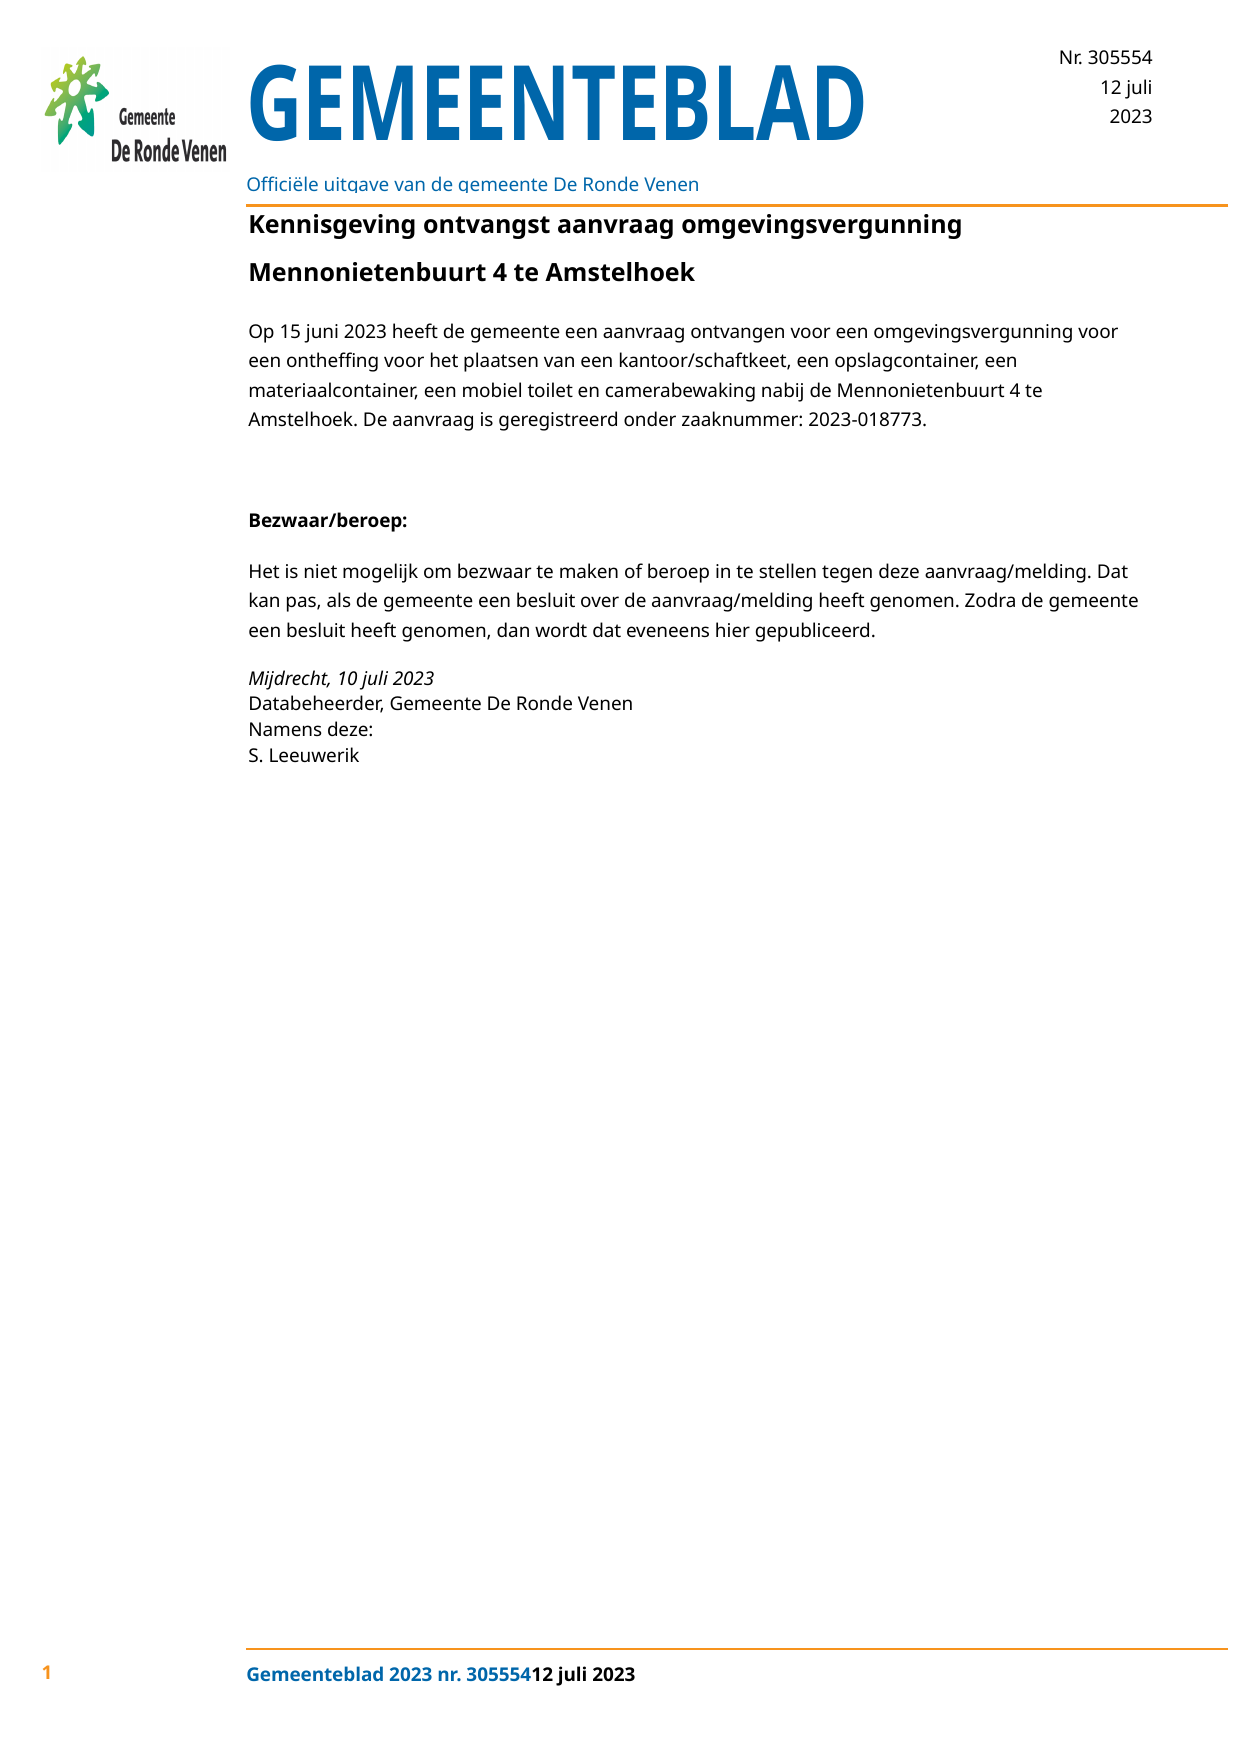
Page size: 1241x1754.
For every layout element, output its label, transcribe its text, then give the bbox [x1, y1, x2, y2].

text Op 15 juni 2023 heeft de gemeente een aanvraag ontvangen voor een omgevingsvergunning voor een ontheffing voor het plaatsen van een kantoor/schaftkeet, een opslagcontainer, een materiaalcontainer, een mobiel toilet en camerabewaking nabij de Mennonietenbuurt 4 te Amstelhoek. De aanvraag is geregistreerd onder zaaknummer: 2023-018773. [248, 318, 1152, 432]
text Mijdrecht, 10 juli 2023 [248, 665, 1152, 691]
text Het is niet mogelijk om bezwaar te maken of beroep in te stellen tegen deze aanvraag/melding. Dat kan pas, als de gemeente een besluit over de aanvraag/melding heeft genomen. Zodra de gemeente een besluit heeft genomen, dan wordt dat eveneens hier gepubliceerd. [248, 558, 1152, 643]
text Namens deze: [248, 716, 1152, 742]
text Bezwaar/beroep: [248, 507, 1152, 533]
text Databeheerder, Gemeente De Ronde Venen [248, 691, 1152, 716]
text Kennisgeving ontvangst aanvraag omgevingsvergunning Mennonietenbuurt 4 te Amstelhoek [248, 207, 1152, 288]
picture [41, 47, 231, 172]
text S. Leeuwerik [248, 742, 1152, 768]
